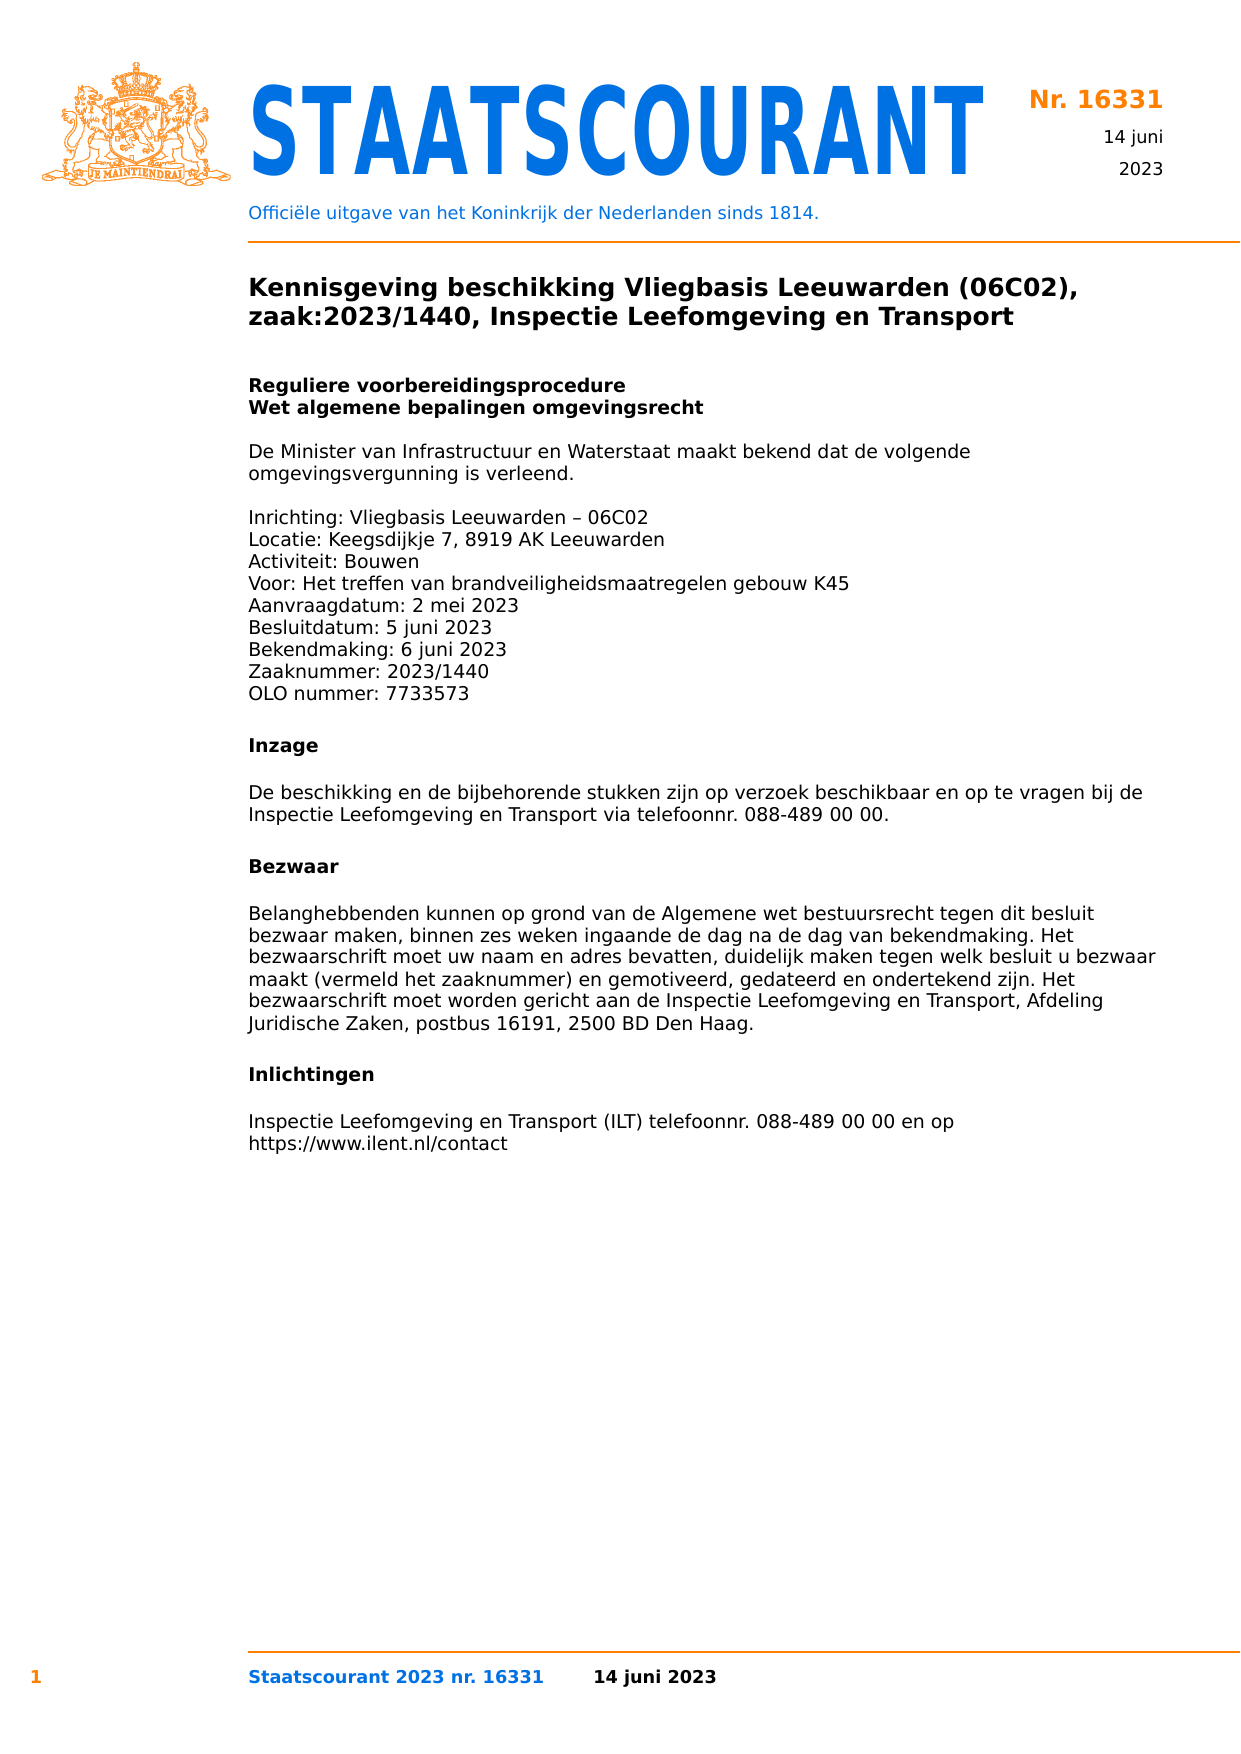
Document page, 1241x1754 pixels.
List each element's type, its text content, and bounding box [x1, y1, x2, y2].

subtitle Inlichtingen [248, 1064, 1163, 1086]
table_cell 2023 [998, 153, 1240, 203]
text Wet algemene bepalingen omgevingsrecht [248, 397, 1163, 419]
text Besluitdatum: 5 juni 2023 [248, 617, 1163, 639]
text Reguliere voorbereidingsprocedure [248, 375, 1163, 397]
text OLO nummer: 7733573 [248, 683, 1163, 704]
picture [41, 62, 231, 186]
subtitle Bezwaar [248, 856, 1163, 877]
text Activiteit: Bouwen [248, 551, 1163, 573]
table_header [25, 62, 248, 241]
text Voor: Het treffen van brandveiligheidsmaatregelen gebouw K45 [248, 573, 1163, 595]
text Locatie: Keegsdijkje 7, 8919 AK Leeuwarden [248, 529, 1163, 551]
subtitle Inzage [248, 734, 1163, 757]
table_cell Officiële uitgave van het Koninkrijk der Nederlanden sinds 1814. [248, 203, 1240, 241]
text Inspectie Leefomgeving en Transport (ILT) telefoonnr. 088-489 00 00 en op https://www.ilent.nl/contact [248, 1111, 1163, 1155]
text De beschikking en de bijbehorende stukken zijn op verzoek beschikbaar en op te vragen bij de Inspectie Leefomgeving en Transport via telefoonnr. 088-489 00 00. [248, 782, 1163, 826]
table_cell 14 juni [998, 121, 1240, 153]
text Zaaknummer: 2023/1440 [248, 661, 1163, 683]
text De Minister van Infrastructuur en Waterstaat maakt bekend dat de volgende omgevingsvergunning is verleend. [248, 441, 1163, 485]
text Inrichting: Vliegbasis Leeuwarden – 06C02 [248, 507, 1163, 529]
subtitle Kennisgeving beschikking Vliegbasis Leeuwarden (06C02), zaak:2023/1440, Inspectie Leefomgeving en Transport [248, 273, 1163, 331]
table_header Nr. 16331 [998, 62, 1240, 121]
text Bekendmaking: 6 juni 2023 [248, 639, 1163, 661]
text Aanvraagdatum: 2 mei 2023 [248, 595, 1163, 617]
table_header STAATSCOURANT [248, 62, 998, 203]
text Belanghebbenden kunnen op grond van de Algemene wet bestuursrecht tegen dit besluit bezwaar maken, binnen zes weken ingaande de dag na de dag van bekendmaking. Het bezwaarschrift moet uw naam en adres bevatten, duidelijk maken tegen welk besluit u bezwaar maakt (vermeld het zaaknummer) en gemotiveerd, gedateerd en ondertekend zijn. Het bezwaarschrift moet worden gericht aan de Inspectie Leefomgeving en Transport, Afdeling Juridische Zaken, postbus 16191, 2500 BD Den Haag. [248, 902, 1163, 1034]
